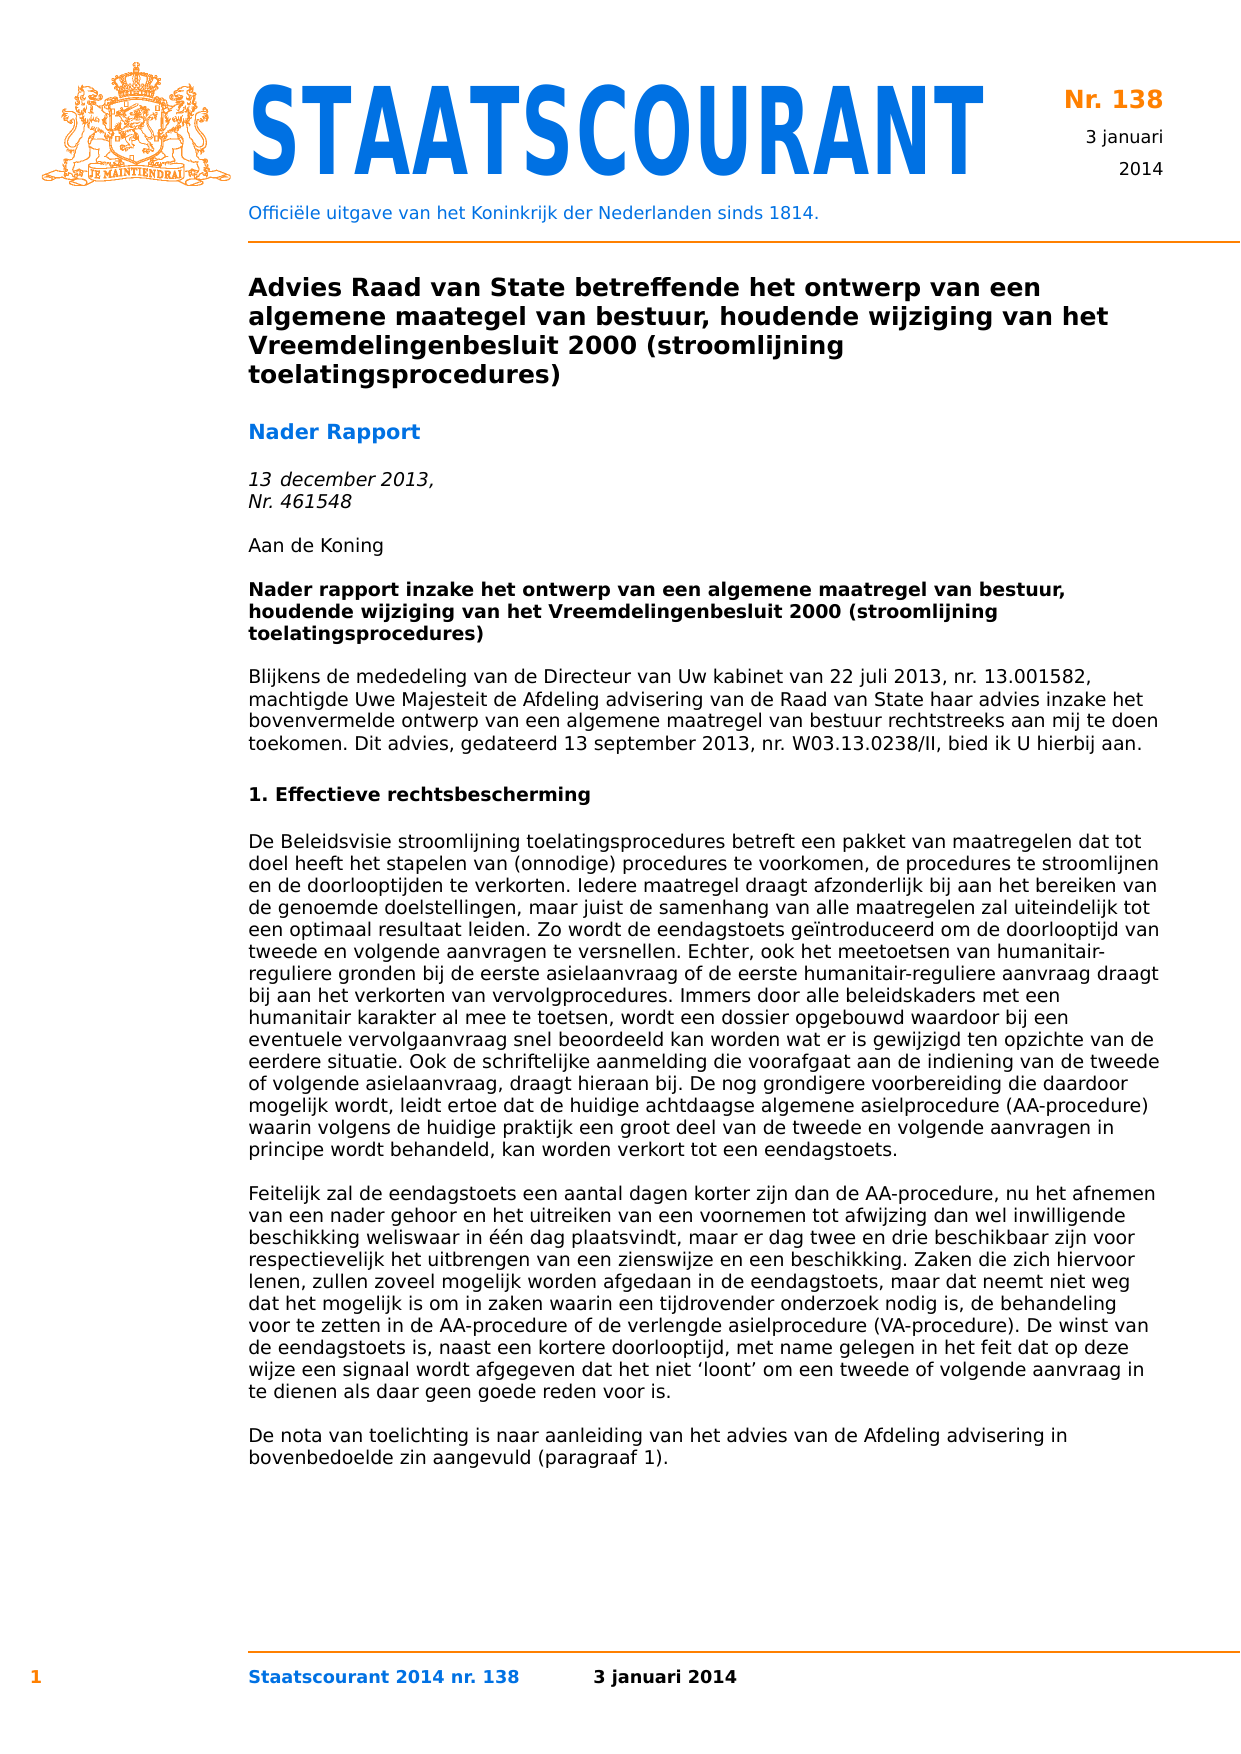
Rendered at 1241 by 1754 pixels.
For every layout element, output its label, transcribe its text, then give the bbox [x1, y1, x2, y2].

text 13 december 2013, [248, 469, 1163, 491]
table_cell 2014 [998, 153, 1240, 203]
text Nader rapport inzake het ontwerp van een algemene maatregel van bestuur, houdende wijziging van het Vreemdelingenbesluit 2000 (stroomlijning toelatingsprocedures) [248, 579, 1163, 644]
table_header [25, 62, 248, 241]
subtitle 1. Effectieve rechtsbescherming [248, 784, 1163, 806]
text Aan de Koning [248, 535, 1163, 557]
table_cell 3 januari [998, 121, 1240, 153]
table_header Nr. 138 [998, 62, 1240, 121]
subtitle Advies Raad van State betreffende het ontwerp van een algemene maategel van bestuur, houdende wijziging van het Vreemdelingenbesluit 2000 (stroomlijning toelatingsprocedures) [248, 273, 1163, 390]
text De Beleidsvisie stroomlijning toelatingsprocedures betreft een pakket van maatregelen dat tot doel heeft het stapelen van (onnodige) procedures te voorkomen, de procedures te stroomlijnen en de doorlooptijden te verkorten. Iedere maatregel draagt afzonderlijk bij aan het bereiken van de genoemde doelstellingen, maar juist de samenhang van alle maatregelen zal uiteindelijk tot een optimaal resultaat leiden. Zo wordt de eendagstoets geïntroduceerd om de doorlooptijd van tweede en volgende aanvragen te versnellen. Echter, ook het meetoetsen van humanitair-reguliere gronden bij de eerste asielaanvraag of de eerste humanitair-reguliere aanvraag draagt bij aan het verkorten van vervolgprocedures. Immers door alle beleidskaders met een humanitair karakter al mee te toetsen, wordt een dossier opgebouwd waardoor bij een eventuele vervolgaanvraag snel beoordeeld kan worden wat er is gewijzigd ten opzichte van de eerdere situatie. Ook de schriftelijke aanmelding die voorafgaat aan de indiening van de tweede of volgende asielaanvraag, draagt hieraan bij. De nog grondigere voorbereiding die daardoor mogelijk wordt, leidt ertoe dat de huidige achtdaagse algemene asielprocedure (AA-procedure) waarin volgens de huidige praktijk een groot deel van de tweede en volgende aanvragen in principe wordt behandeld, kan worden verkort tot een eendagstoets. [248, 831, 1163, 1161]
table_header STAATSCOURANT [248, 62, 998, 203]
table_cell Officiële uitgave van het Koninkrijk der Nederlanden sinds 1814. [248, 203, 1240, 241]
text Nr. 461548 [248, 491, 1163, 513]
subtitle Nader Rapport [248, 420, 1163, 444]
text De nota van toelichting is naar aanleiding van het advies van de Afdeling advisering in bovenbedoelde zin aangevuld (paragraaf 1). [248, 1424, 1163, 1468]
text Blijkens de mededeling van de Directeur van Uw kabinet van 22 juli 2013, nr. 13.001582, machtigde Uwe Majesteit de Afdeling advisering van de Raad van State haar advies inzake het bovenvermelde ontwerp van een algemene maatregel van bestuur rechtstreeks aan mij te doen toekomen. Dit advies, gedateerd 13 september 2013, nr. W03.13.0238/II, bied ik U hierbij aan. [248, 666, 1163, 754]
picture [41, 62, 231, 186]
text Feitelijk zal de eendagstoets een aantal dagen korter zijn dan de AA-procedure, nu het afnemen van een nader gehoor en het uitreiken van een voornemen tot afwijzing dan wel inwilligende beschikking weliswaar in één dag plaatsvindt, maar er dag twee en drie beschikbaar zijn voor respectievelijk het uitbrengen van een zienswijze en een beschikking. Zaken die zich hiervoor lenen, zullen zoveel mogelijk worden afgedaan in de eendagstoets, maar dat neemt niet weg dat het mogelijk is om in zaken waarin een tijdrovender onderzoek nodig is, de behandeling voor te zetten in de AA-procedure of de verlengde asielprocedure (VA-procedure). De winst van de eendagstoets is, naast een kortere doorlooptijd, met name gelegen in het feit dat op deze wijze een signaal wordt afgegeven dat het niet ‘loont’ om een tweede of volgende aanvraag in te dienen als daar geen goede reden voor is. [248, 1183, 1163, 1403]
